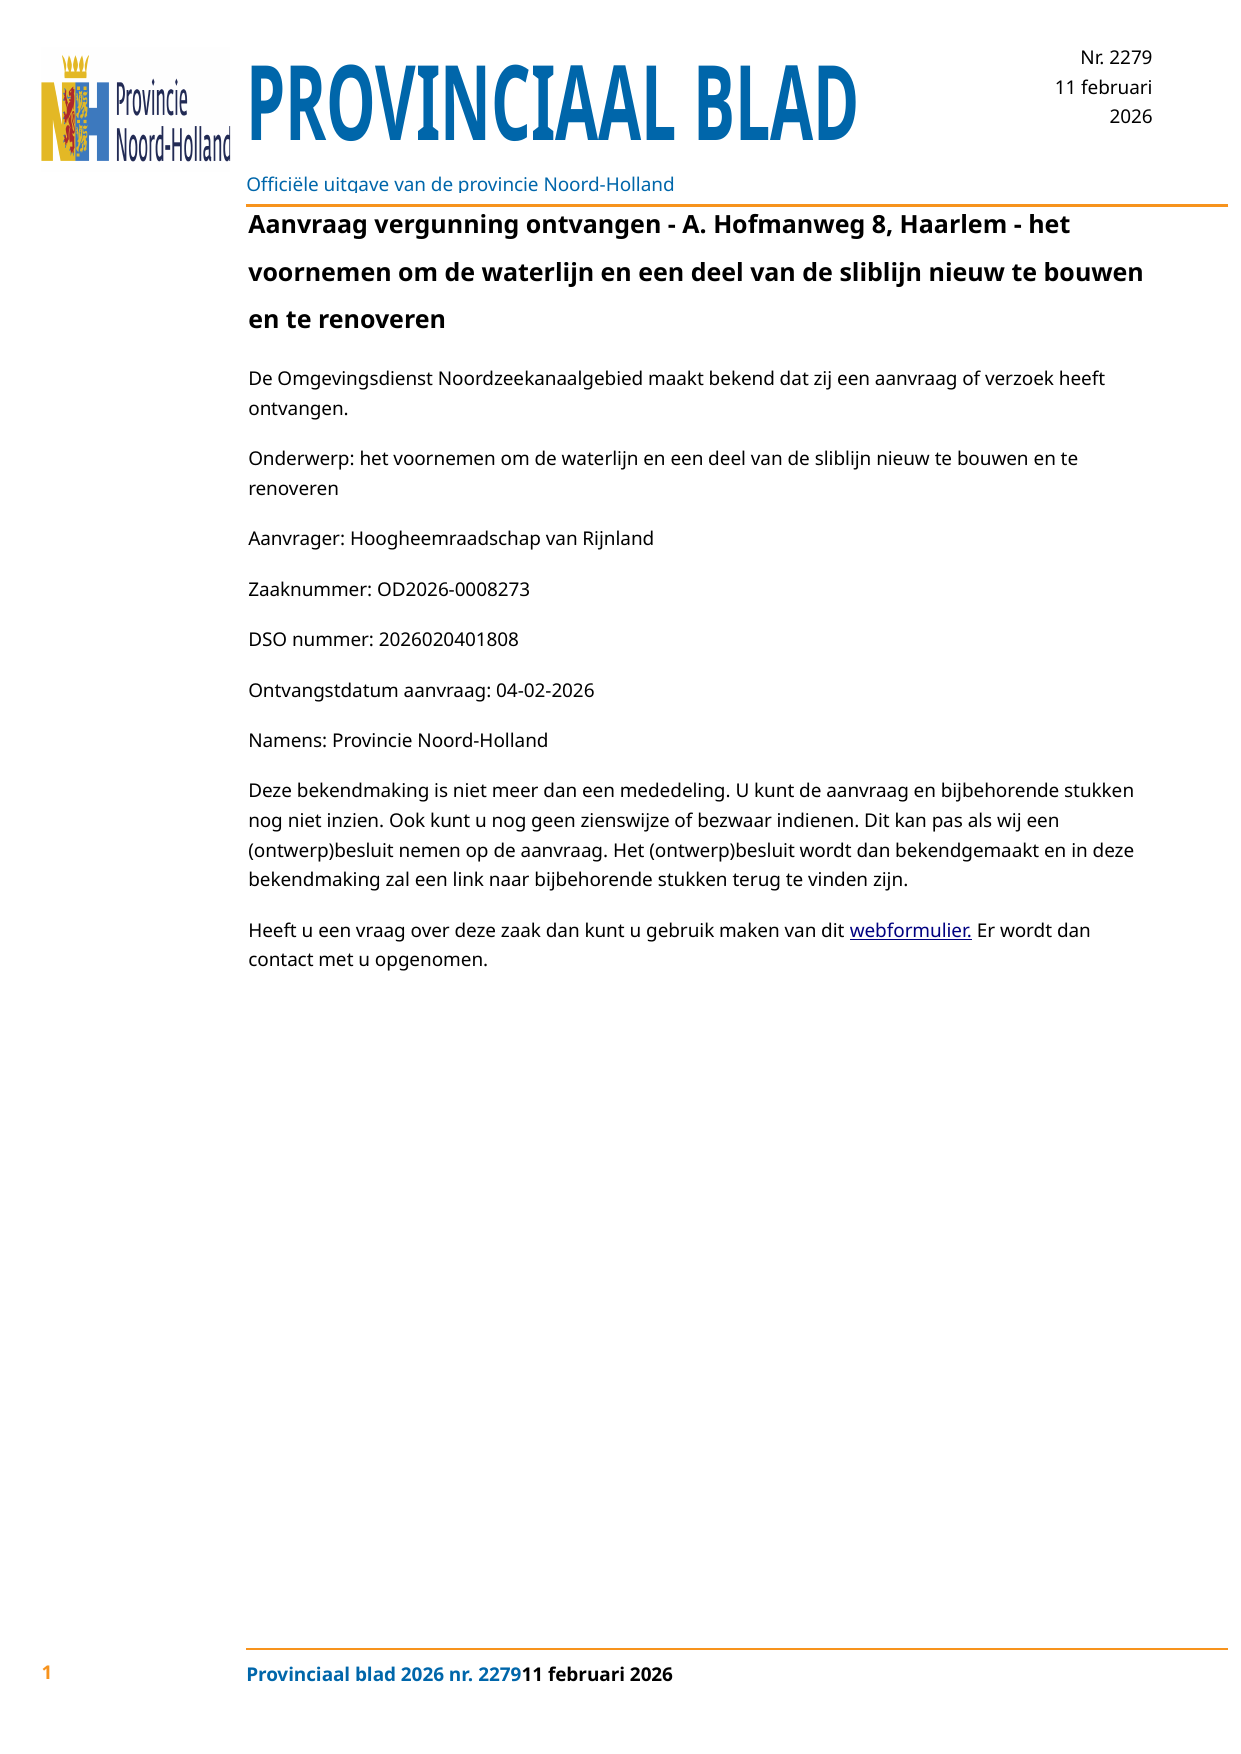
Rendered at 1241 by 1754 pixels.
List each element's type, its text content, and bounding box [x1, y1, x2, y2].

text Aanvrager: Hoogheemraadschap van Rijnland [248, 526, 1152, 551]
text Ontvangstdatum aanvraag: 04-02-2026 [248, 677, 1152, 702]
text Deze bekendmaking is niet meer dan een mededeling. U kunt de aanvraag en bijbehorende stukken nog niet inzien. Ook kunt u nog geen zienswijze of bezwaar indienen. Dit kan pas als wij een (ontwerp)besluit nemen op de aanvraag. Het (ontwerp)besluit wordt dan bekendgemaakt en in deze bekendmaking zal een link naar bijbehorende stukken terug te vinden zijn. [248, 778, 1152, 892]
text De Omgevingsdienst Noordzeekanaalgebied maakt bekend dat zij een aanvraag of verzoek heeft ontvangen. [248, 366, 1152, 421]
text Namens: Provincie Noord-Holland [248, 727, 1152, 753]
text Heeft u een vraag over deze zaak dan kunt u gebruik maken van dit webformulier. Er wordt dan contact met u opgenomen. [248, 917, 1152, 972]
picture [41, 47, 231, 172]
text DSO nummer: 2026020401808 [248, 626, 1152, 652]
text Onderwerp: het voornemen om de waterlijn en een deel van de sliblijn nieuw te bouwen en te renoveren [248, 446, 1152, 501]
text Aanvraag vergunning ontvangen - A. Hofmanweg 8, Haarlem - het voornemen om de waterlijn en een deel van de sliblijn nieuw te bouwen en te renoveren [248, 207, 1152, 336]
text Zaaknummer: OD2026-0008273 [248, 576, 1152, 602]
